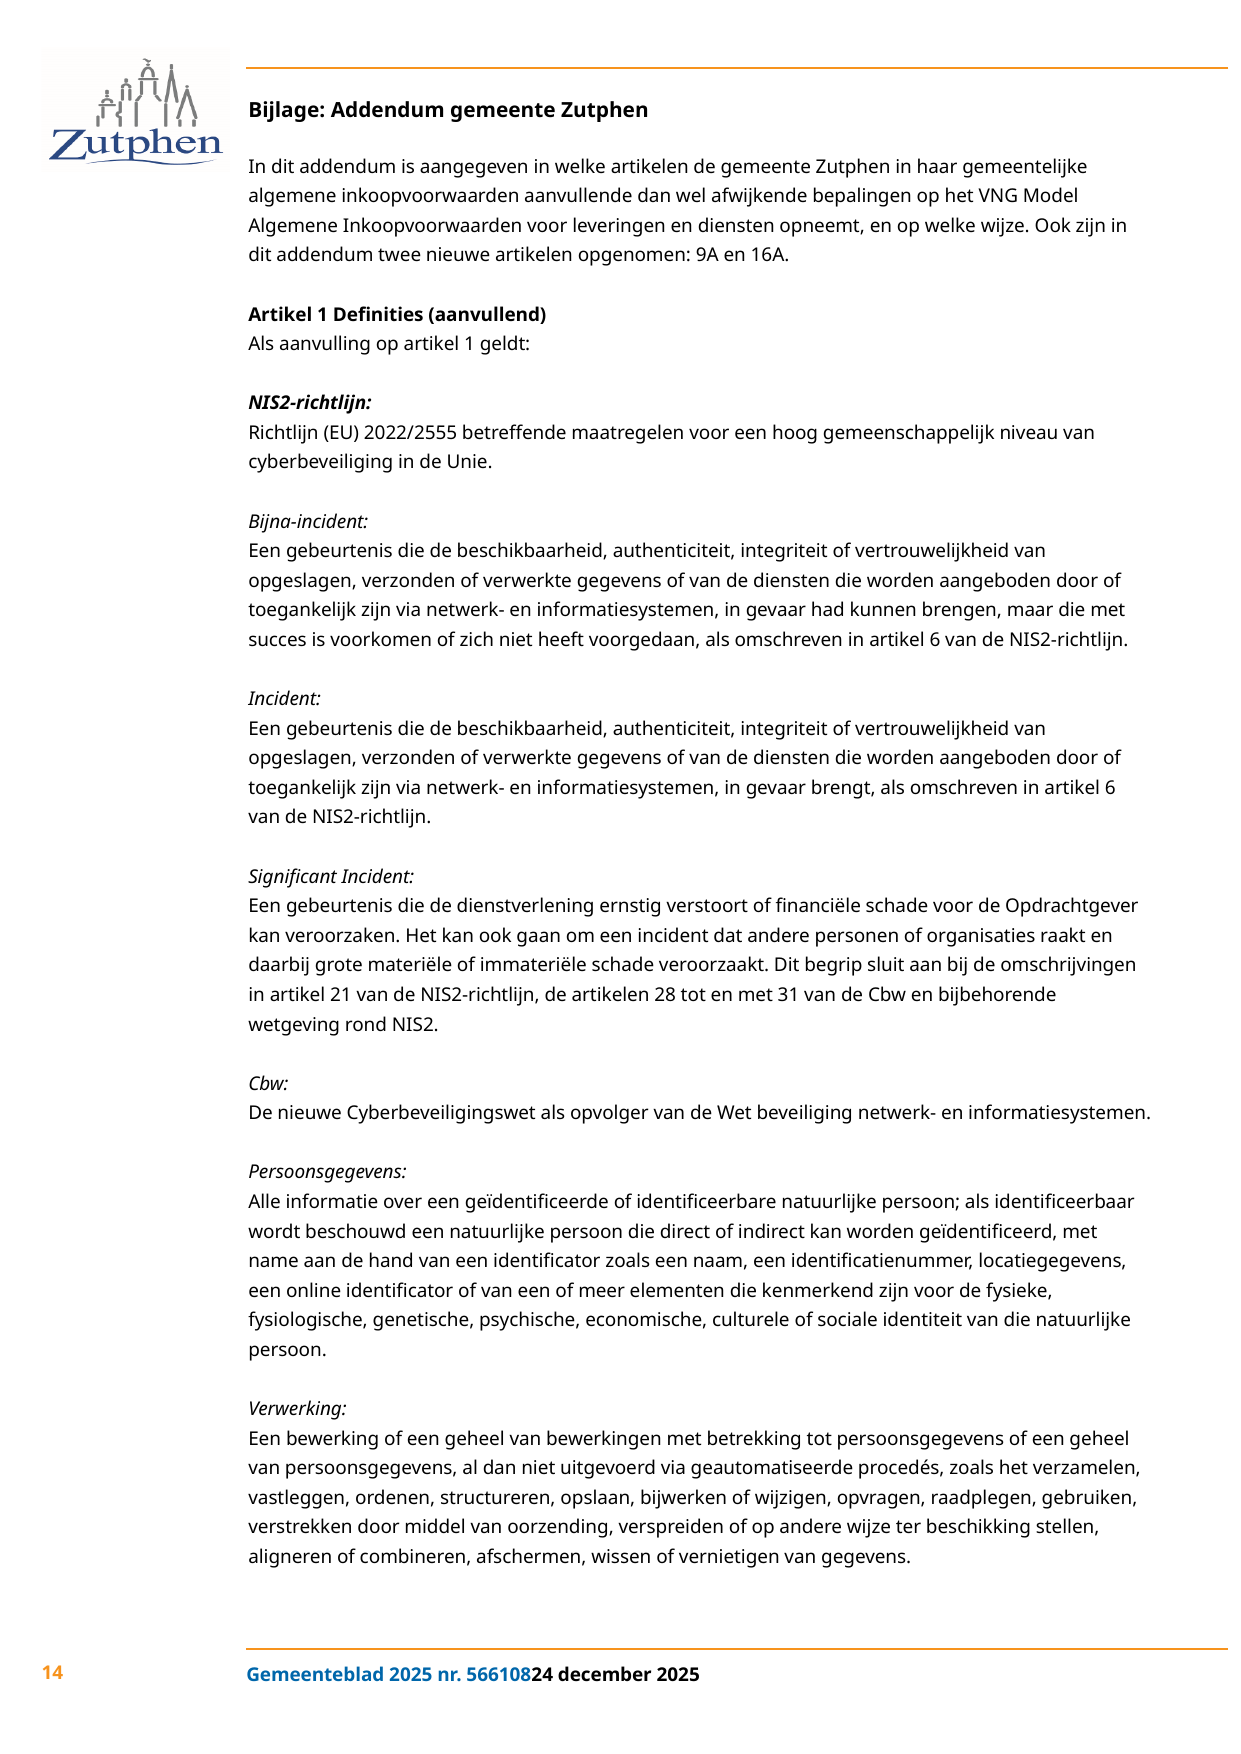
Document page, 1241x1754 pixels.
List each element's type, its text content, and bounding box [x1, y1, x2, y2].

text Bijna-incident: [248, 508, 1152, 534]
text Richtlijn (EU) 2022/2555 betreffende maatregelen voor een hoog gemeenschappelijk niveau van cyberbeveiliging in de Unie. [248, 419, 1152, 474]
text Significant Incident: [248, 863, 1152, 889]
text Bijlage: Addendum gemeente Zutphen [248, 95, 1152, 123]
text Artikel 1 Definities (aanvullend) [248, 301, 1152, 327]
text De nieuwe Cyberbeveiligingswet als opvolger van de Wet beveiliging netwerk- en informatiesystemen. [248, 1099, 1152, 1125]
text Alle informatie over een geïdentificeerde of identificeerbare natuurlijke persoon; als identificeerbaar wordt beschouwd een natuurlijke persoon die direct of indirect kan worden geïdentificeerd, met name aan de hand van een identificator zoals een naam, een identificatienummer, locatiegegevens, een online identificator of van een of meer elementen die kenmerkend zijn voor de fysieke, fysiologische, genetische, psychische, economische, culturele of sociale identiteit van die natuurlijke persoon. [248, 1188, 1152, 1362]
text Een gebeurtenis die de beschikbaarheid, authenticiteit, integriteit of vertrouwelijkheid van opgeslagen, verzonden of verwerkte gegevens of van de diensten die worden aangeboden door of toegankelijk zijn via netwerk- en informatiesystemen, in gevaar brengt, als omschreven in artikel 6 van de NIS2-richtlijn. [248, 715, 1152, 829]
text Verwerking: [248, 1395, 1152, 1421]
text Een gebeurtenis die de beschikbaarheid, authenticiteit, integriteit of vertrouwelijkheid van opgeslagen, verzonden of verwerkte gegevens of van de diensten die worden aangeboden door of toegankelijk zijn via netwerk- en informatiesystemen, in gevaar had kunnen brengen, maar die met succes is voorkomen of zich niet heeft voorgedaan, als omschreven in artikel 6 van de NIS2-richtlijn. [248, 537, 1152, 652]
text Een bewerking of een geheel van bewerkingen met betrekking tot persoonsgegevens of een geheel van persoonsgegevens, al dan niet uitgevoerd via geautomatiseerde procedés, zoals het verzamelen, vastleggen, ordenen, structureren, opslaan, bijwerken of wijzigen, opvragen, raadplegen, gebruiken, verstrekken door middel van oorzending, verspreiden of op andere wijze ter beschikking stellen, aligneren of combineren, afschermen, wissen of vernietigen van gegevens. [248, 1425, 1152, 1569]
text Incident: [248, 685, 1152, 711]
picture [41, 47, 231, 172]
text In dit addendum is aangegeven in welke artikelen de gemeente Zutphen in haar gemeentelijke algemene inkoopvoorwaarden aanvullende dan wel afwijkende bepalingen op het VNG Model Algemene Inkoopvoorwaarden voor leveringen en diensten opneemt, en op welke wijze. Ook zijn in dit addendum twee nieuwe artikelen opgenomen: 9A en 16A. [248, 153, 1152, 267]
text Persoonsgegevens: [248, 1159, 1152, 1184]
text Een gebeurtenis die de dienstverlening ernstig verstoort of financiële schade voor de Opdrachtgever kan veroorzaken. Het kan ook gaan om een incident dat andere personen of organisaties raakt en daarbij grote materiële of immateriële schade veroorzaakt. Dit begrip sluit aan bij de omschrijvingen in artikel 21 van de NIS2-richtlijn, de artikelen 28 tot en met 31 van de Cbw en bijbehorende wetgeving rond NIS2. [248, 892, 1152, 1037]
text Cbw: [248, 1070, 1152, 1096]
text NIS2-richtlijn: [248, 389, 1152, 415]
text Als aanvulling op artikel 1 geldt: [248, 330, 1152, 356]
